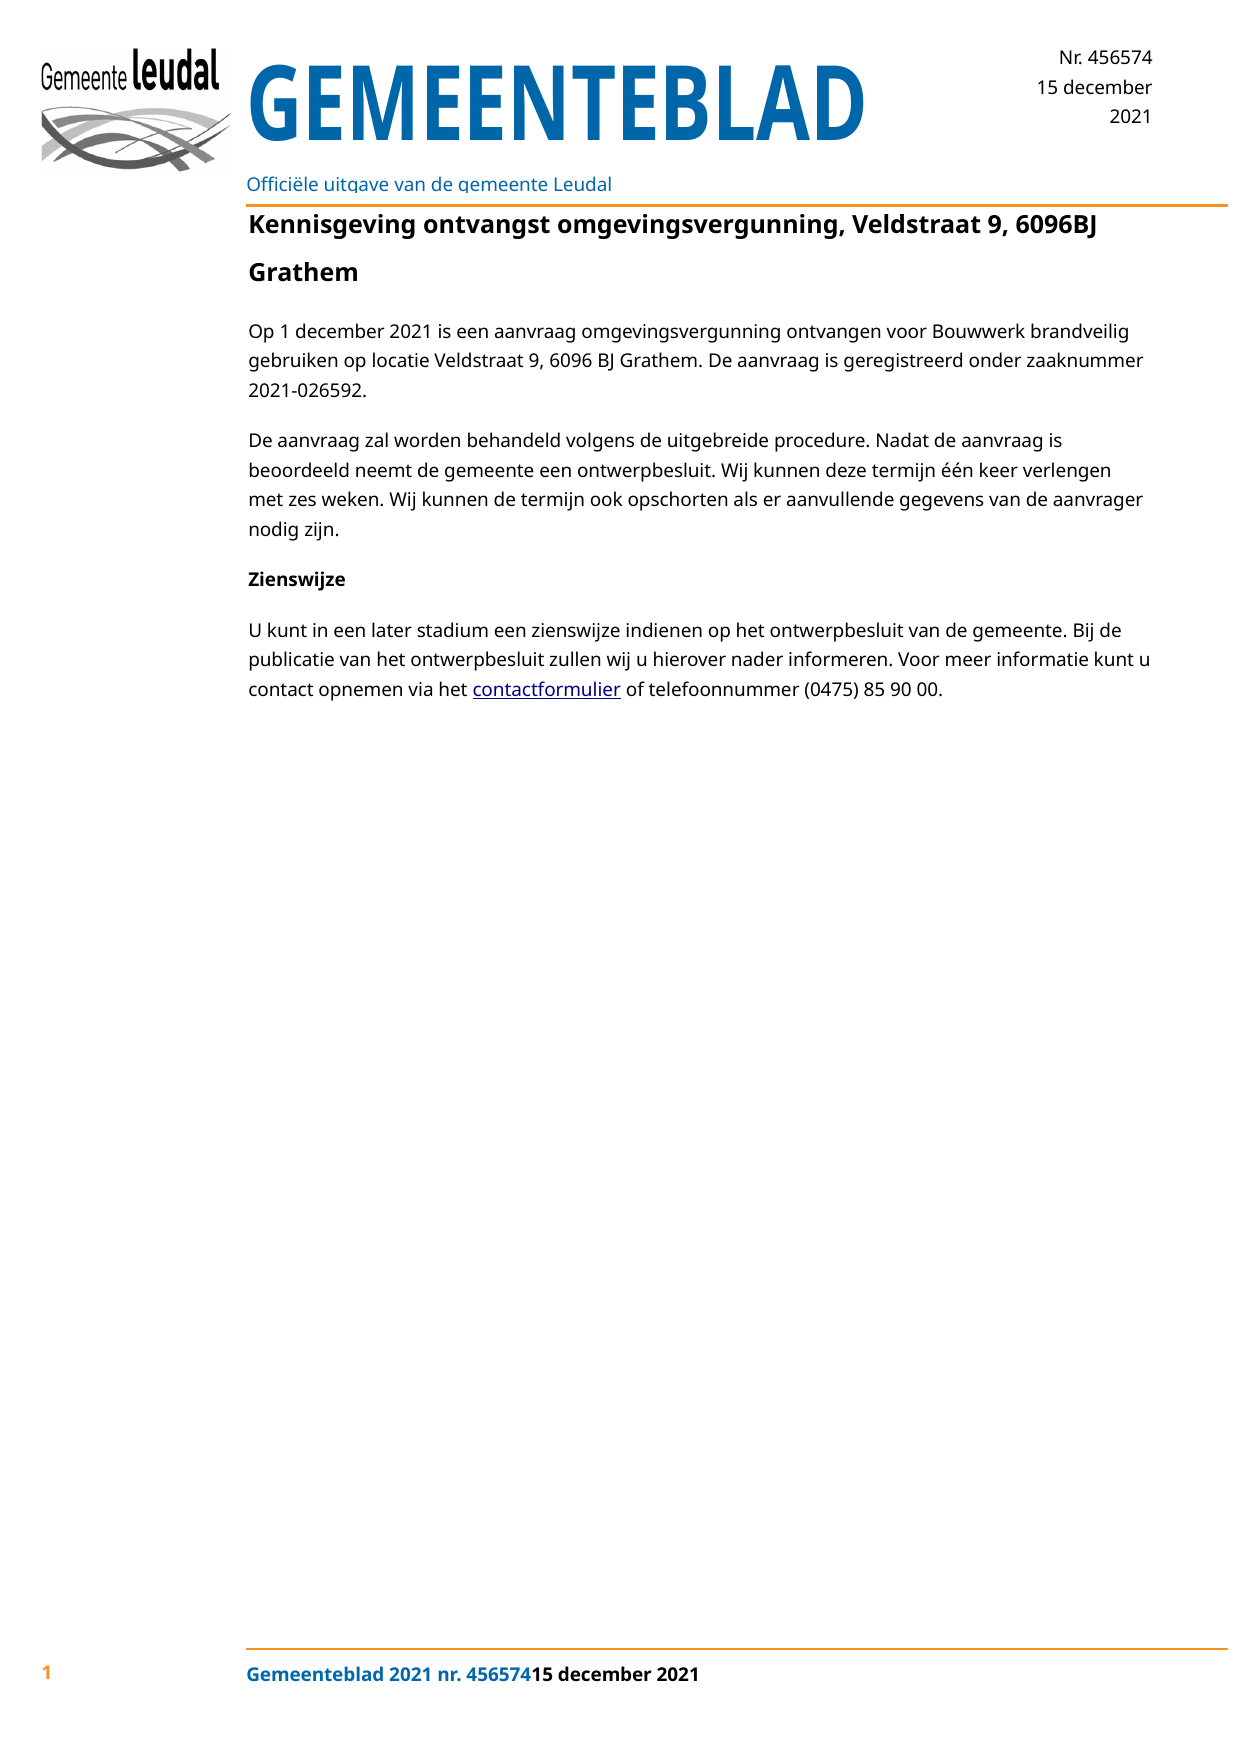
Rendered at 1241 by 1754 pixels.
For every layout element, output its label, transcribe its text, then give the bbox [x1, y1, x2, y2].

text Op 1 december 2021 is een aanvraag omgevingsvergunning ontvangen voor Bouwwerk brandveilig gebruiken op locatie Veldstraat 9, 6096 BJ Grathem. De aanvraag is geregistreerd onder zaaknummer 2021-026592. [248, 318, 1152, 403]
text Kennisgeving ontvangst omgevingsvergunning, Veldstraat 9, 6096BJ Grathem [248, 207, 1152, 288]
picture [41, 47, 231, 172]
text De aanvraag zal worden behandeld volgens de uitgebreide procedure. Nadat de aanvraag is beoordeeld neemt de gemeente een ontwerpbesluit. Wij kunnen deze termijn één keer verlengen met zes weken. Wij kunnen de termijn ook opschorten als er aanvullende gegevens van de aanvrager nodig zijn. [248, 427, 1152, 542]
text U kunt in een later stadium een zienswijze indienen op het ontwerpbesluit van de gemeente. Bij de publicatie van het ontwerpbesluit zullen wij u hierover nader informeren. Voor meer informatie kunt u contact opnemen via het contactformulier of telefoonnummer (0475) 85 90 00. [248, 617, 1152, 702]
text Zienswijze [248, 567, 1152, 592]
